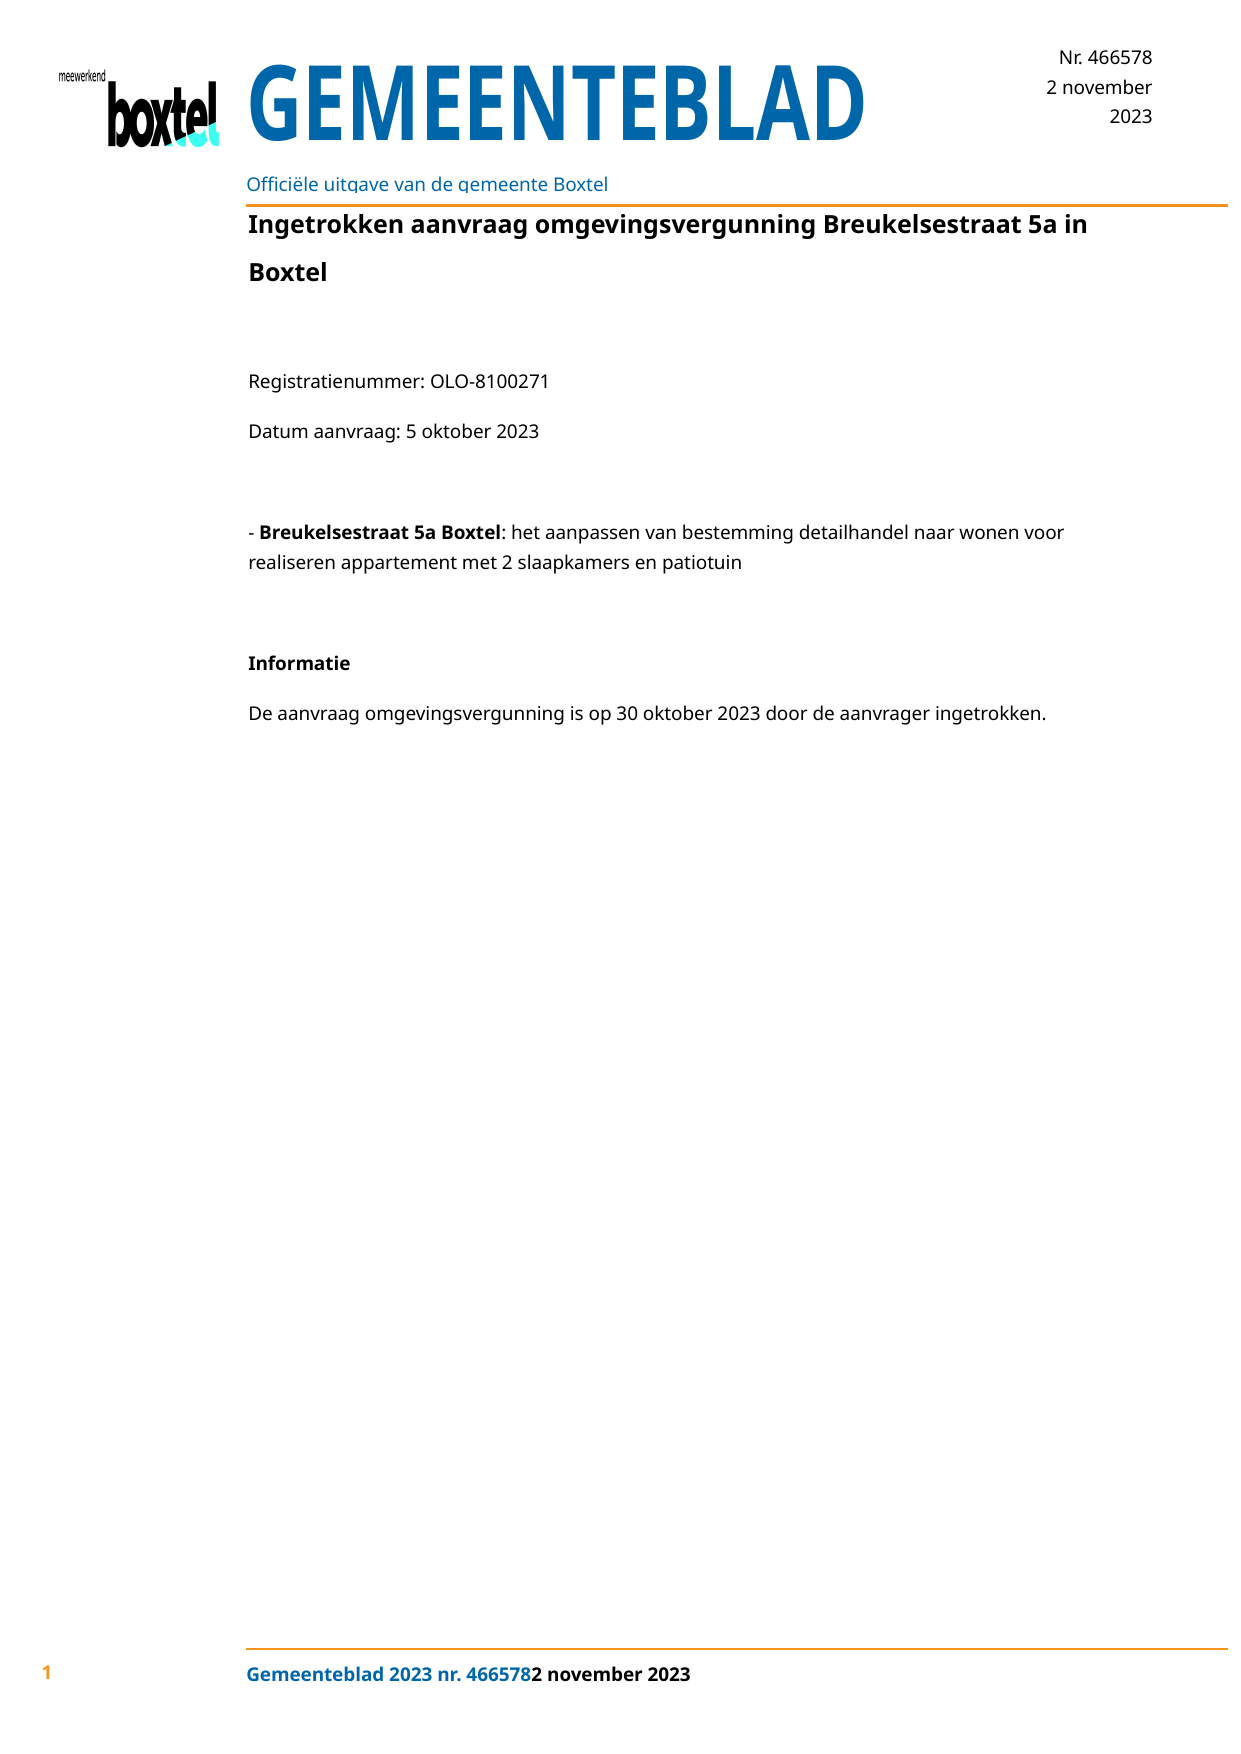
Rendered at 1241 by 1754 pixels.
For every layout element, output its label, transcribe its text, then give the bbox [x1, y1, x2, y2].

picture [41, 47, 231, 172]
text Informatie [248, 650, 1152, 676]
text Registratienummer: OLO-8100271 [248, 368, 1152, 394]
text Datum aanvraag: 5 oktober 2023 [248, 419, 1152, 444]
text - Breukelsestraat 5a Boxtel: het aanpassen van bestemming detailhandel naar wonen voor realiseren appartement met 2 slaapkamers en patiotuin [248, 519, 1152, 575]
text De aanvraag omgevingsvergunning is op 30 oktober 2023 door de aanvrager ingetrokken. [248, 700, 1152, 726]
text Ingetrokken aanvraag omgevingsvergunning Breukelsestraat 5a in Boxtel [248, 207, 1152, 288]
